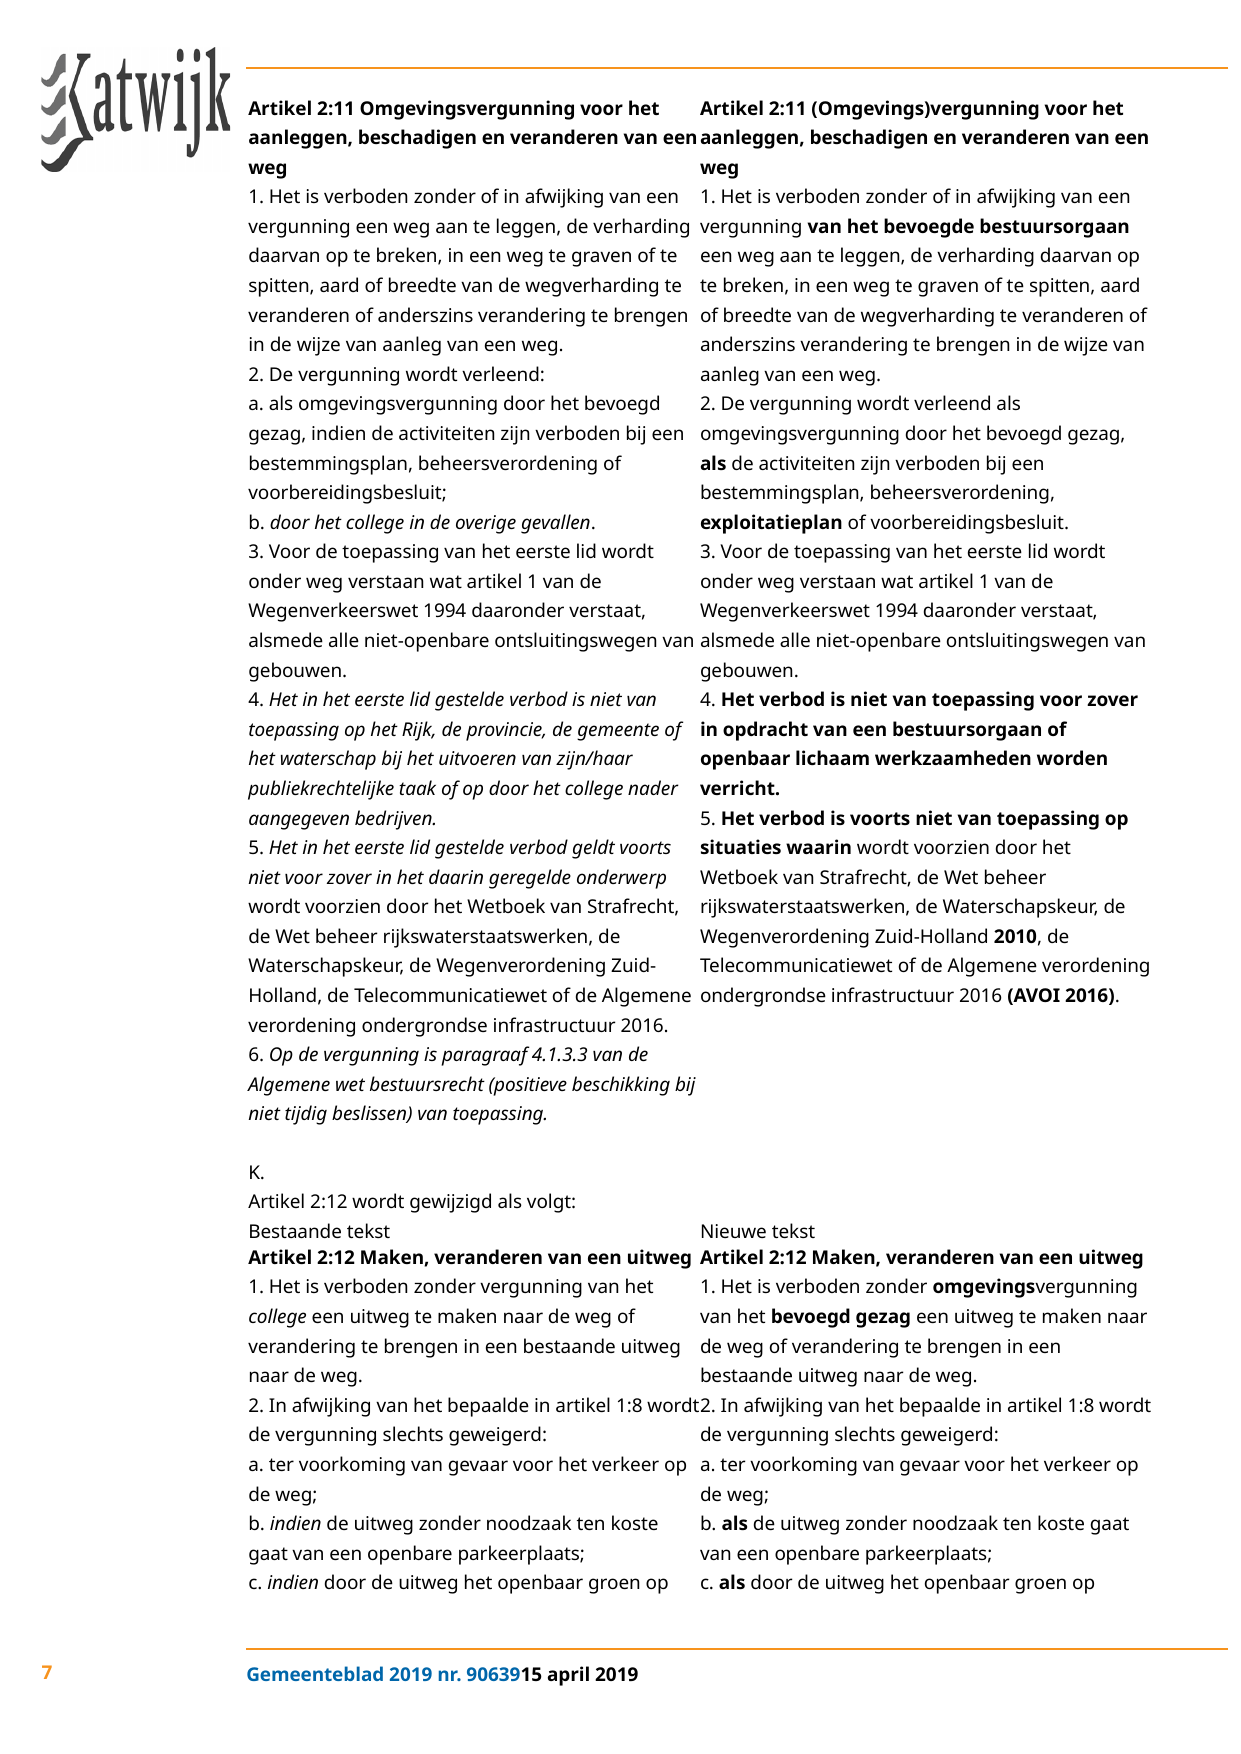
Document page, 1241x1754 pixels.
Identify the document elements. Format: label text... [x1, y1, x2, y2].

table_cell Artikel 2:11 (Omgevings)vergunning voor het aanleggen, beschadigen en veranderen van een weg 1. Het is verboden zonder of in afwijking van een vergunning van het bevoegde bestuursorgaan een weg aan te leggen, de verharding daarvan op te breken, in een weg te graven of te spitten, aard of breedte van de wegverharding te veranderen of anderszins verandering te brengen in de wijze van aanleg van een weg. 2. De vergunning wordt verleend als omgevingsvergunning door het bevoegd gezag, als de activiteiten zijn verboden bij een bestemmingsplan, beheersverordening, exploitatieplan of voorbereidingsbesluit. 3. Voor de toepassing van het eerste lid wordt onder weg verstaan wat artikel 1 van de Wegenverkeerswet 1994 daaronder verstaat, alsmede alle niet-openbare ontsluitingswegen van gebouwen. 4. Het verbod is niet van toepassing voor zover in opdracht van een bestuursorgaan of openbaar lichaam werkzaamheden worden verricht. 5. Het verbod is voorts niet van toepassing op situaties waarin wordt voorzien door het Wetboek van Strafrecht, de Wet beheer rijkswaterstaatswerken, de Waterschapskeur, de Wegenverordening Zuid-Holland 2010, de Telecommunicatiewet of de Algemene verordening ondergrondse infrastructuur 2016 (AVOI 2016). [700, 95, 1152, 1126]
table_header Bestaande tekst [248, 1219, 700, 1244]
table_header Nieuwe tekst [700, 1219, 1152, 1244]
table_cell Artikel 2:12 Maken, veranderen van een uitweg 1. Het is verboden zonder omgevingsvergunning van het bevoegd gezag een uitweg te maken naar de weg of verandering te brengen in een bestaande uitweg naar de weg. 2. In afwijking van het bepaalde in artikel 1:8 wordt de vergunning slechts geweigerd: a. ter voorkoming van gevaar voor het verkeer op de weg; b. als de uitweg zonder noodzaak ten koste gaat van een openbare parkeerplaats; c. als door de uitweg het openbaar groen op [700, 1244, 1152, 1595]
text Artikel 2:12 wordt gewijzigd als volgt: [248, 1189, 1152, 1214]
text K. [248, 1159, 1152, 1185]
table_cell Artikel 2:12 Maken, veranderen van een uitweg 1. Het is verboden zonder vergunning van het college een uitweg te maken naar de weg of verandering te brengen in een bestaande uitweg naar de weg. 2. In afwijking van het bepaalde in artikel 1:8 wordt de vergunning slechts geweigerd: a. ter voorkoming van gevaar voor het verkeer op de weg; b. indien de uitweg zonder noodzaak ten koste gaat van een openbare parkeerplaats; c. indien door de uitweg het openbaar groen op [248, 1244, 700, 1595]
table_cell Artikel 2:11 Omgevingsvergunning voor het aanleggen, beschadigen en veranderen van een weg 1. Het is verboden zonder of in afwijking van een vergunning een weg aan te leggen, de verharding daarvan op te breken, in een weg te graven of te spitten, aard of breedte van de wegverharding te veranderen of anderszins verandering te brengen in de wijze van aanleg van een weg. 2. De vergunning wordt verleend: a. als omgevingsvergunning door het bevoegd gezag, indien de activiteiten zijn verboden bij een bestemmingsplan, beheersverordening of voorbereidingsbesluit; b. door het college in de overige gevallen. 3. Voor de toepassing van het eerste lid wordt onder weg verstaan wat artikel 1 van de Wegenverkeerswet 1994 daaronder verstaat, alsmede alle niet-openbare ontsluitingswegen van gebouwen. 4. Het in het eerste lid gestelde verbod is niet van toepassing op het Rijk, de provincie, de gemeente of het waterschap bij het uitvoeren van zijn/haar publiekrechtelijke taak of op door het college nader aangegeven bedrijven. 5. Het in het eerste lid gestelde verbod geldt voorts niet voor zover in het daarin geregelde onderwerp wordt voorzien door het Wetboek van Strafrecht, de Wet beheer rijkswaterstaatswerken, de Waterschapskeur, de Wegenverordening Zuid-Holland, de Telecommunicatiewet of de Algemene verordening ondergrondse infrastructuur 2016. 6. Op de vergunning is paragraaf 4.1.3.3 van de Algemene wet bestuursrecht (positieve beschikking bij niet tijdig beslissen) van toepassing. [248, 95, 700, 1126]
picture [41, 47, 231, 172]
